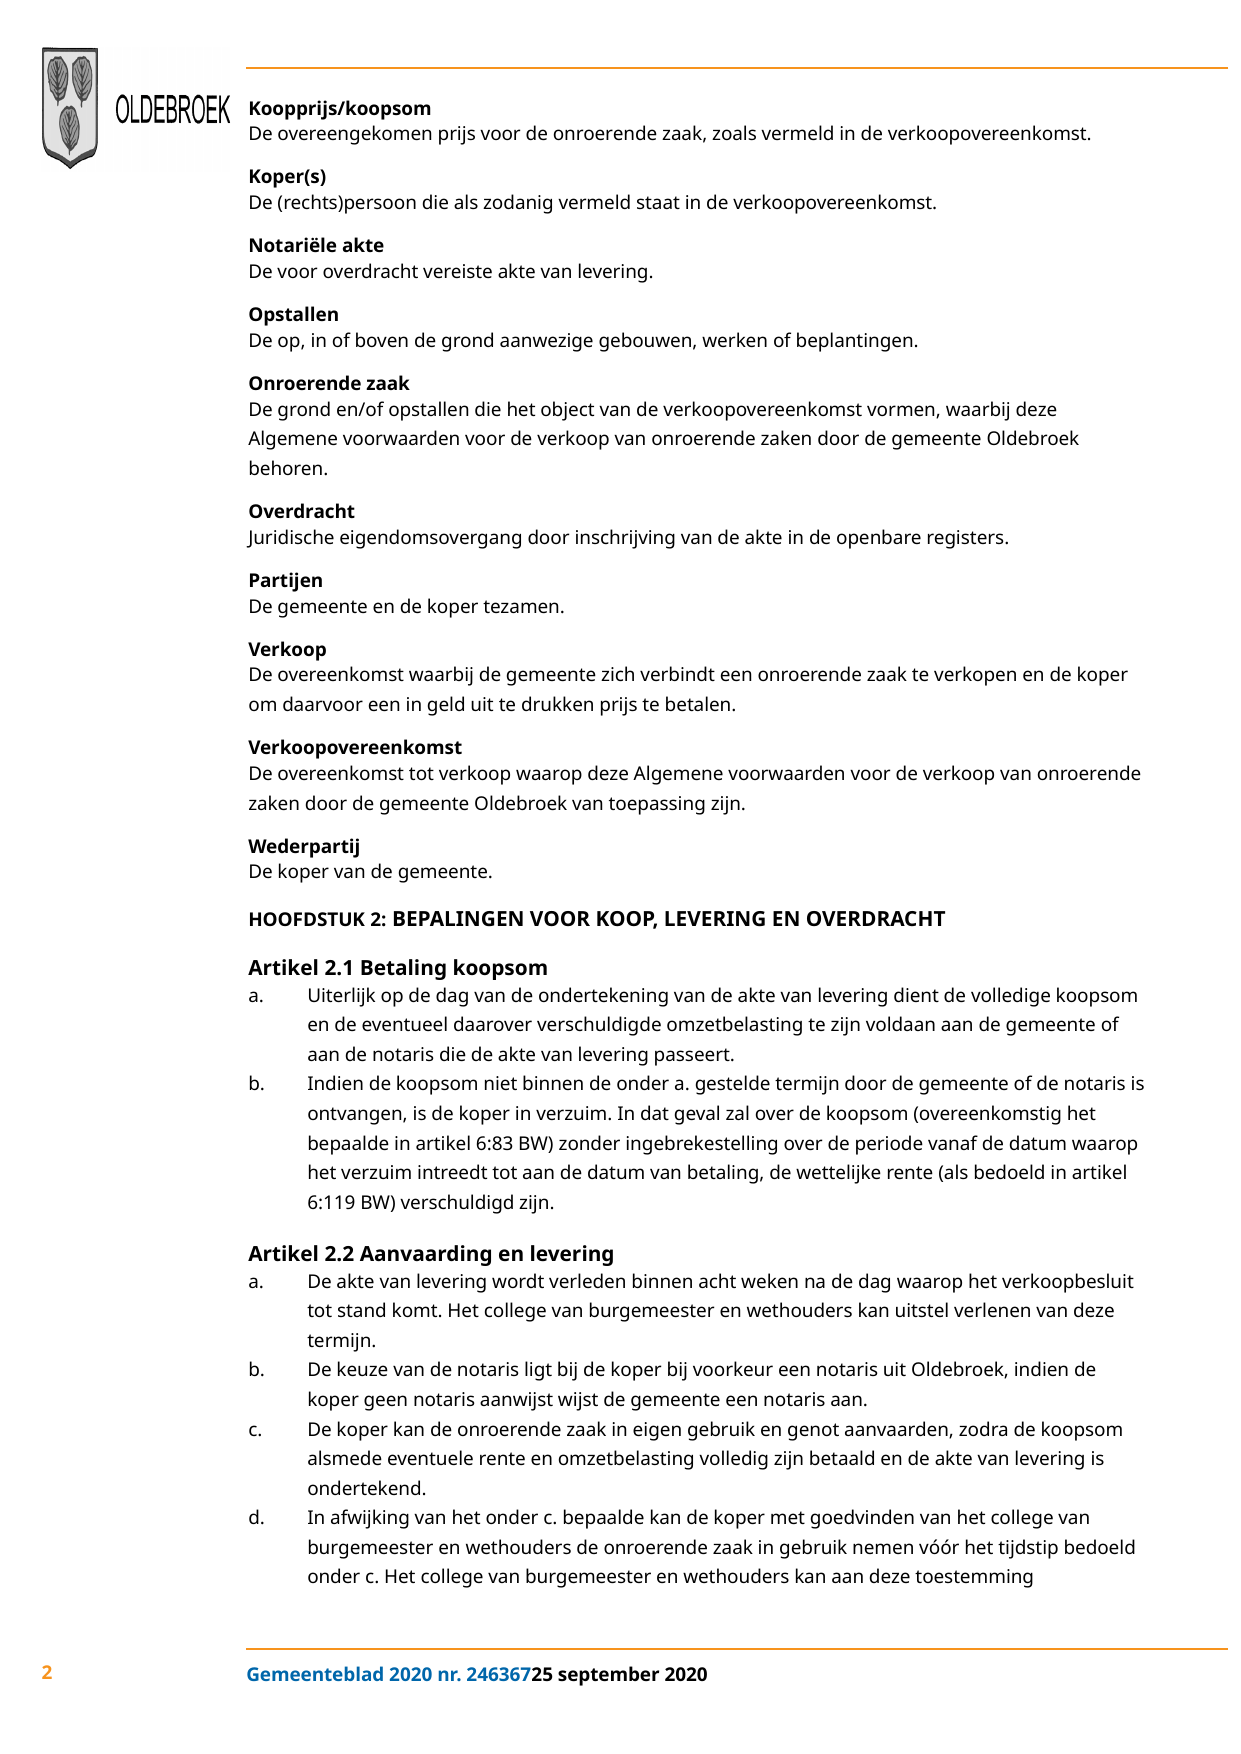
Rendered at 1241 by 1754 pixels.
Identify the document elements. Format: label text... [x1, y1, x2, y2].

text De overeenkomst waarbij de gemeente zich verbindt een onroerende zaak te verkopen en de koper om daarvoor een in geld uit te drukken prijs te betalen. [248, 662, 1152, 717]
text Partijen [248, 567, 1152, 593]
text De overeenkomst tot verkoop waarop deze Algemene voorwaarden voor de verkoop van onroerende zaken door de gemeente Oldebroek van toepassing zijn. [248, 760, 1152, 815]
text De overeengekomen prijs voor de onroerende zaak, zoals vermeld in de verkoopovereenkomst. [248, 121, 1152, 146]
text De voor overdracht vereiste akte van levering. [248, 258, 1152, 284]
text De gemeente en de koper tezamen. [248, 593, 1152, 618]
list De koper kan de onroerende zaak in eigen gebruik en genot aanvaarden, zodra de koopsom alsmede eventuele rente en omzetbelasting volledig zijn betaald en de akte van levering is ondertekend. [248, 1416, 1152, 1501]
picture [41, 47, 231, 172]
text Koper(s) [248, 164, 1152, 189]
text De (rechts)persoon die als zodanig vermeld staat in de verkoopovereenkomst. [248, 189, 1152, 215]
text Juridische eigendomsovergang door inschrijving van de akte in de openbare registers. [248, 524, 1152, 550]
text Artikel 2.1 Betaling koopsom [248, 953, 1152, 982]
text HOOFDSTUK 2: BEPALINGEN VOOR KOOP, LEVERING EN OVERDRACHT [248, 904, 1152, 933]
text De koper van de gemeente. [248, 858, 1152, 884]
list Uiterlijk op de dag van de ondertekening van de akte van levering dient de volledige koopsom en de eventueel daarover verschuldigde omzetbelasting te zijn voldaan aan de gemeente of aan de notaris die de akte van levering passeert. [248, 982, 1152, 1067]
text De op, in of boven de grond aanwezige gebouwen, werken of beplantingen. [248, 327, 1152, 353]
text Artikel 2.2 Aanvaarding en levering [248, 1239, 1152, 1268]
text De grond en/of opstallen die het object van de verkoopovereenkomst vormen, waarbij deze Algemene voorwaarden voor de verkoop van onroerende zaken door de gemeente Oldebroek behoren. [248, 396, 1152, 481]
list De akte van levering wordt verleden binnen acht weken na de dag waarop het verkoopbesluit tot stand komt. Het college van burgemeester en wethouders kan uitstel verlenen van deze termijn. [248, 1268, 1152, 1353]
text Verkoop [248, 636, 1152, 662]
text Wederpartij [248, 833, 1152, 858]
text Opstallen [248, 301, 1152, 327]
text Overdracht [248, 498, 1152, 524]
text Koopprijs/koopsom [248, 95, 1152, 121]
text Verkoopovereenkomst [248, 734, 1152, 760]
list Indien de koopsom niet binnen de onder a. gestelde termijn door de gemeente of de notaris is ontvangen, is de koper in verzuim. In dat geval zal over de koopsom (overeenkomstig het bepaalde in artikel 6:83 BW) zonder ingebrekestelling over de periode vanaf de datum waarop het verzuim intreedt tot aan de datum van betaling, de wettelijke rente (als bedoeld in artikel 6:119 BW) verschuldigd zijn. [248, 1071, 1152, 1215]
text Onroerende zaak [248, 370, 1152, 396]
list De keuze van de notaris ligt bij de koper bij voorkeur een notaris uit Oldebroek, indien de koper geen notaris aanwijst wijst de gemeente een notaris aan. [248, 1357, 1152, 1412]
list In afwijking van het onder c. bepaalde kan de koper met goedvinden van het college van burgemeester en wethouders de onroerende zaak in gebruik nemen vóór het tijdstip bedoeld onder c. Het college van burgemeester en wethouders kan aan deze toestemming [248, 1504, 1152, 1589]
text Notariële akte [248, 232, 1152, 258]
